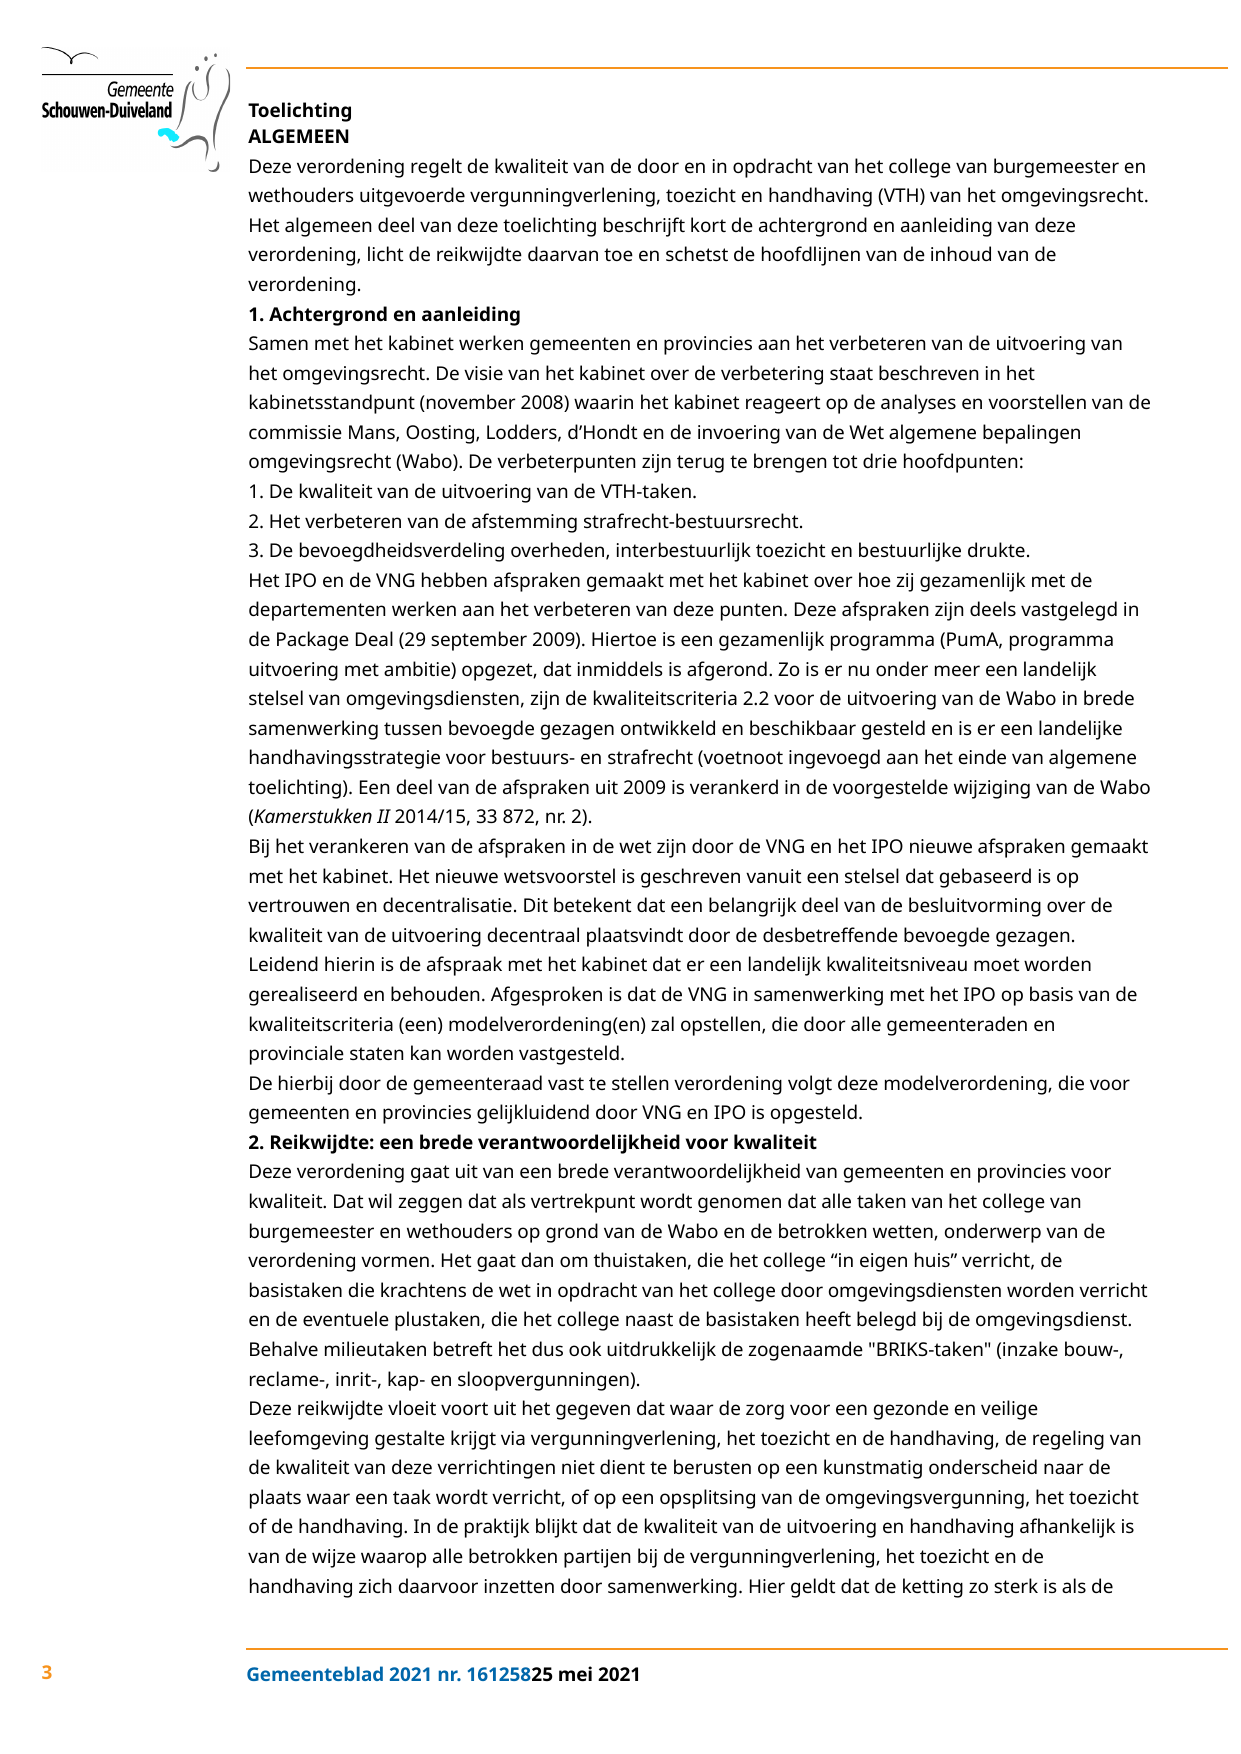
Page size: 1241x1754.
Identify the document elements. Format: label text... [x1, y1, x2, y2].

text 1. De kwaliteit van de uitvoering van de VTH-taken. [248, 478, 1152, 504]
text 2. Het verbeteren van de afstemming strafrecht-bestuursrecht. [248, 508, 1152, 534]
text Deze verordening gaat uit van een brede verantwoordelijkheid van gemeenten en provincies voor kwaliteit. Dat wil zeggen dat als vertrekpunt wordt genomen dat alle taken van het college van burgemeester en wethouders op grond van de Wabo en de betrokken wetten, onderwerp van de verordening vormen. Het gaat dan om thuistaken, die het college “in eigen huis” verricht, de basistaken die krachtens de wet in opdracht van het college door omgevingsdiensten worden verricht en de eventuele plustaken, die het college naast de basistaken heeft belegd bij de omgevingsdienst. Behalve milieutaken betreft het dus ook uitdrukkelijk de zogenaamde "BRIKS-taken" (inzake bouw-, reclame-, inrit-, kap- en sloopvergunningen). [248, 1159, 1152, 1392]
text Toelichting [248, 95, 1152, 123]
text ALGEMEEN [248, 123, 1152, 149]
text 3. De bevoegdheidsverdeling overheden, interbestuurlijk toezicht en bestuurlijke drukte. [248, 537, 1152, 563]
text Het IPO en de VNG hebben afspraken gemaakt met het kabinet over hoe zij gezamenlijk met de departementen werken aan het verbeteren van deze punten. Deze afspraken zijn deels vastgelegd in de Package Deal (29 september 2009). Hiertoe is een gezamenlijk programma (PumA, programma uitvoering met ambitie) opgezet, dat inmiddels is afgerond. Zo is er nu onder meer een landelijk stelsel van omgevingsdiensten, zijn de kwaliteitscriteria 2.2 voor de uitvoering van de Wabo in brede samenwerking tussen bevoegde gezagen ontwikkeld en beschikbaar gesteld en is er een landelijke handhavingsstrategie voor bestuurs- en strafrecht (voetnoot ingevoegd aan het einde van algemene toelichting). Een deel van de afspraken uit 2009 is verankerd in de voorgestelde wijziging van de Wabo (Kamerstukken II 2014/15, 33 872, nr. 2). [248, 567, 1152, 829]
text Deze reikwijdte vloeit voort uit het gegeven dat waar de zorg voor een gezonde en veilige leefomgeving gestalte krijgt via vergunningverlening, het toezicht en de handhaving, de regeling van de kwaliteit van deze verrichtingen niet dient te berusten op een kunstmatig onderscheid naar de plaats waar een taak wordt verricht, of op een opsplitsing van de omgevingsvergunning, het toezicht of de handhaving. In de praktijk blijkt dat de kwaliteit van de uitvoering en handhaving afhankelijk is van de wijze waarop alle betrokken partijen bij de vergunningverlening, het toezicht en de handhaving zich daarvoor inzetten door samenwerking. Hier geldt dat de ketting zo sterk is als de [248, 1395, 1152, 1599]
text 2. Reikwijdte: een brede verantwoordelijkheid voor kwaliteit [248, 1129, 1152, 1155]
text Bij het verankeren van de afspraken in de wet zijn door de VNG en het IPO nieuwe afspraken gemaakt met het kabinet. Het nieuwe wetsvoorstel is geschreven vanuit een stelsel dat gebaseerd is op vertrouwen en decentralisatie. Dit betekent dat een belangrijk deel van de besluitvorming over de kwaliteit van de uitvoering decentraal plaatsvindt door de desbetreffende bevoegde gezagen. Leidend hierin is de afspraak met het kabinet dat er een landelijk kwaliteitsniveau moet worden gerealiseerd en behouden. Afgesproken is dat de VNG in samenwerking met het IPO op basis van de kwaliteitscriteria (een) modelverordening(en) zal opstellen, die door alle gemeenteraden en provinciale staten kan worden vastgesteld. [248, 833, 1152, 1066]
picture [41, 47, 231, 172]
text De hierbij door de gemeenteraad vast te stellen verordening volgt deze modelverordening, die voor gemeenten en provincies gelijkluidend door VNG en IPO is opgesteld. [248, 1070, 1152, 1125]
text Samen met het kabinet werken gemeenten en provincies aan het verbeteren van de uitvoering van het omgevingsrecht. De visie van het kabinet over de verbetering staat beschreven in het kabinetsstandpunt (november 2008) waarin het kabinet reageert op de analyses en voorstellen van de commissie Mans, Oosting, Lodders, d’Hondt en de invoering van de Wet algemene bepalingen omgevingsrecht (Wabo). De verbeterpunten zijn terug te brengen tot drie hoofdpunten: [248, 330, 1152, 474]
text 1. Achtergrond en aanleiding [248, 301, 1152, 327]
text Deze verordening regelt de kwaliteit van de door en in opdracht van het college van burgemeester en wethouders uitgevoerde vergunningverlening, toezicht en handhaving (VTH) van het omgevingsrecht. Het algemeen deel van deze toelichting beschrijft kort de achtergrond en aanleiding van deze verordening, licht de reikwijdte daarvan toe en schetst de hoofdlijnen van de inhoud van de verordening. [248, 153, 1152, 297]
